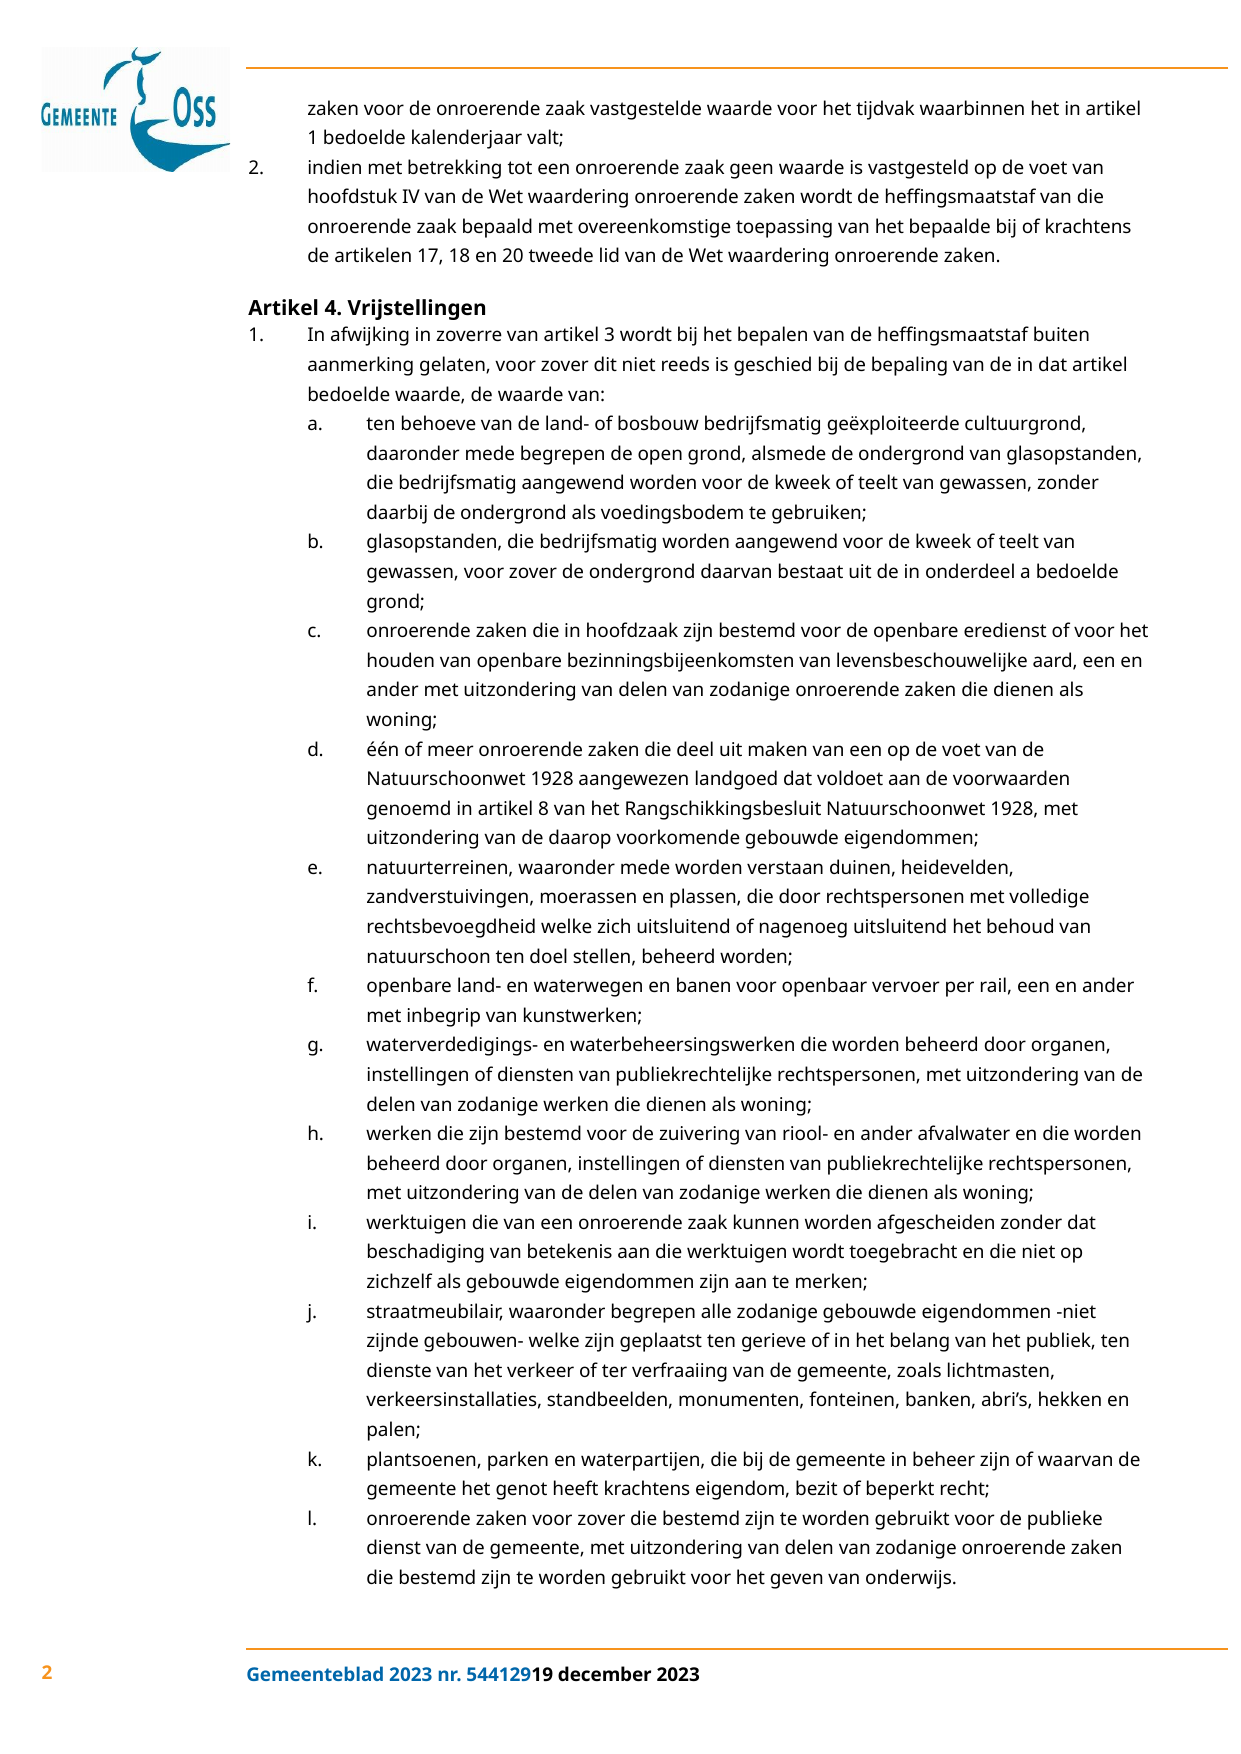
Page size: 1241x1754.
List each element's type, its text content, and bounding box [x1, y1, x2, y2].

list ten behoeve van de land- of bosbouw bedrijfsmatig geëxploiteerde cultuurgrond, daaronder mede begrepen de open grond, alsmede de ondergrond van glasopstanden, die bedrijfsmatig aangewend worden voor de kweek of teelt van gewassen, zonder daarbij de ondergrond als voedingsbodem te gebruiken; [307, 410, 1152, 525]
list onroerende zaken die in hoofdzaak zijn bestemd voor de openbare eredienst of voor het houden van openbare bezinningsbijeenkomsten van levensbeschouwelijke aard, een en ander met uitzondering van delen van zodanige onroerende zaken die dienen als woning; [307, 617, 1152, 732]
picture [41, 47, 231, 172]
list indien met betrekking tot een onroerende zaak geen waarde is vastgesteld op de voet van hoofdstuk IV van de Wet waardering onroerende zaken wordt de heffingsmaatstaf van die onroerende zaak bepaald met overeenkomstige toepassing van het bepaalde bij of krachtens de artikelen 17, 18 en 20 tweede lid van de Wet waardering onroerende zaken. [248, 154, 1152, 268]
list werken die zijn bestemd voor de zuivering van riool- en ander afvalwater en die worden beheerd door organen, instellingen of diensten van publiekrechtelijke rechtspersonen, met uitzondering van de delen van zodanige werken die dienen als woning; [307, 1120, 1152, 1205]
list zaken voor de onroerende zaak vastgestelde waarde voor het tijdvak waarbinnen het in artikel 1 bedoelde kalenderjaar valt; [248, 95, 1152, 150]
list natuurterreinen, waaronder mede worden verstaan duinen, heidevelden, zandverstuivingen, moerassen en plassen, die door rechtspersonen met volledige rechtsbevoegdheid welke zich uitsluitend of nagenoeg uitsluitend het behoud van natuurschoon ten doel stellen, beheerd worden; [307, 854, 1152, 968]
list In afwijking in zoverre van artikel 3 wordt bij het bepalen van de heffingsmaatstaf buiten aanmerking gelaten, voor zover dit niet reeds is geschied bij de bepaling van de in dat artikel bedoelde waarde, de waarde van: [248, 322, 1152, 406]
list één of meer onroerende zaken die deel uit maken van een op de voet van de Natuurschoonwet 1928 aangewezen landgoed dat voldoet aan de voorwaarden genoemd in artikel 8 van het Rangschikkingsbesluit Natuurschoonwet 1928, met uitzondering van de daarop voorkomende gebouwde eigendommen; [307, 736, 1152, 850]
list openbare land- en waterwegen en banen voor openbaar vervoer per rail, een en ander met inbegrip van kunstwerken; [307, 972, 1152, 1028]
list onroerende zaken voor zover die bestemd zijn te worden gebruikt voor de publieke dienst van de gemeente, met uitzondering van delen van zodanige onroerende zaken die bestemd zijn te worden gebruikt voor het geven van onderwijs. [307, 1505, 1152, 1590]
list glasopstanden, die bedrijfsmatig worden aangewend voor de kweek of teelt van gewassen, voor zover de ondergrond daarvan bestaat uit de in onderdeel a bedoelde grond; [307, 529, 1152, 613]
text Artikel 4. Vrijstellingen [248, 293, 1152, 322]
list waterverdedigings- en waterbeheersingswerken die worden beheerd door organen, instellingen of diensten van publiekrechtelijke rechtspersonen, met uitzondering van de delen van zodanige werken die dienen als woning; [307, 1032, 1152, 1116]
list straatmeubilair, waaronder begrepen alle zodanige gebouwde eigendommen -niet zijnde gebouwen- welke zijn geplaatst ten gerieve of in het belang van het publiek, ten dienste van het verkeer of ter verfraaiing van de gemeente, zoals lichtmasten, verkeersinstallaties, standbeelden, monumenten, fonteinen, banken, abri’s, hekken en palen; [307, 1298, 1152, 1442]
list plantsoenen, parken en waterpartijen, die bij de gemeente in beheer zijn of waarvan de gemeente het genot heeft krachtens eigendom, bezit of beperkt recht; [307, 1446, 1152, 1501]
list werktuigen die van een onroerende zaak kunnen worden afgescheiden zonder dat beschadiging van betekenis aan die werktuigen wordt toegebracht en die niet op zichzelf als gebouwde eigendommen zijn aan te merken; [307, 1209, 1152, 1294]
